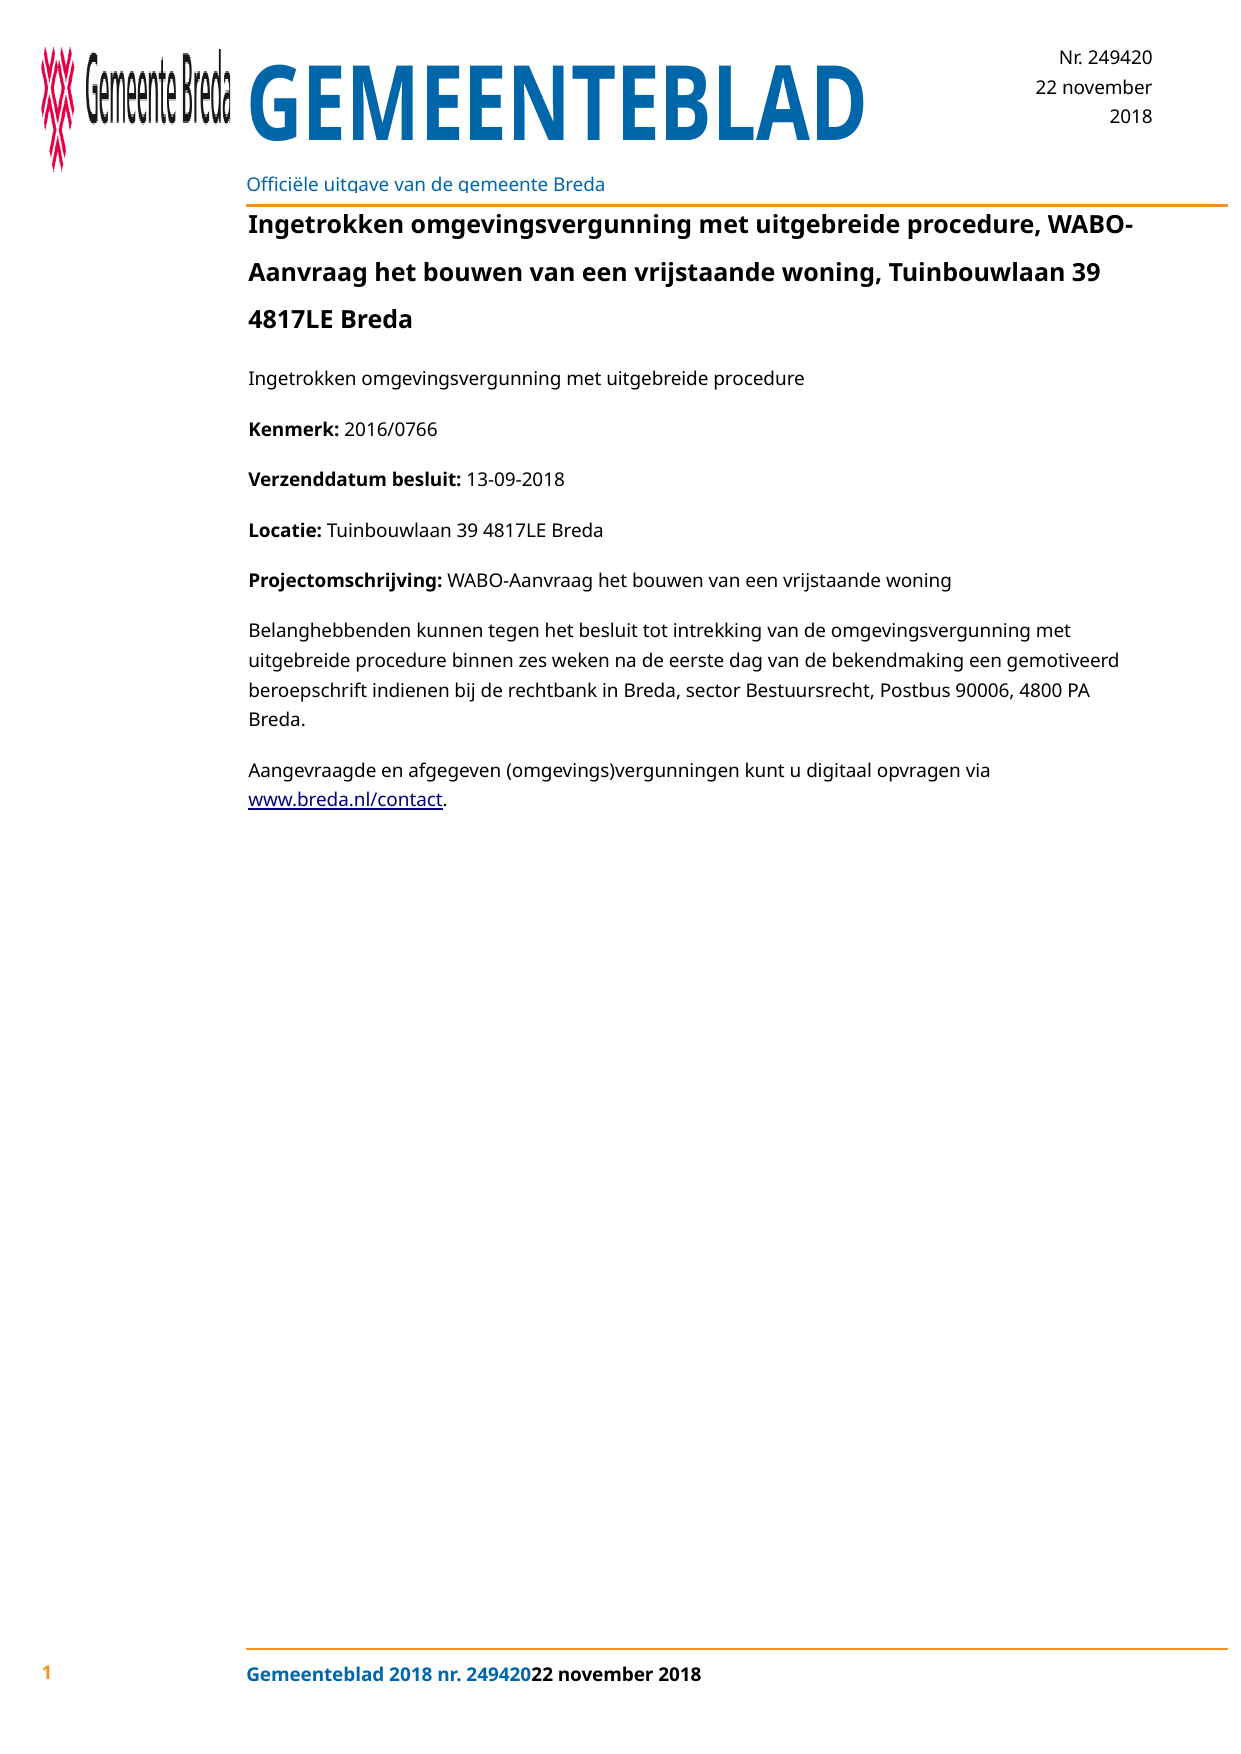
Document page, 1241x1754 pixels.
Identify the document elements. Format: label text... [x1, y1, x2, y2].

text Belanghebbenden kunnen tegen het besluit tot intrekking van de omgevingsvergunning met uitgebreide procedure binnen zes weken na de eerste dag van de bekendmaking een gemotiveerd beroepschrift indienen bij de rechtbank in Breda, sector Bestuursrecht, Postbus 90006, 4800 PA Breda. [248, 618, 1152, 732]
picture [41, 47, 231, 172]
text Aangevraagde en afgegeven (omgevings)vergunningen kunt u digitaal opvragen via www.breda.nl/contact. [248, 757, 1152, 812]
text Locatie: Tuinbouwlaan 39 4817LE Breda [248, 517, 1152, 542]
text Verzenddatum besluit: 13-09-2018 [248, 466, 1152, 492]
text Ingetrokken omgevingsvergunning met uitgebreide procedure [248, 366, 1152, 391]
text Ingetrokken omgevingsvergunning met uitgebreide procedure, WABO-Aanvraag het bouwen van een vrijstaande woning, Tuinbouwlaan 39 4817LE Breda [248, 207, 1152, 336]
text Projectomschrijving: WABO-Aanvraag het bouwen van een vrijstaande woning [248, 567, 1152, 593]
text Kenmerk: 2016/0766 [248, 416, 1152, 442]
